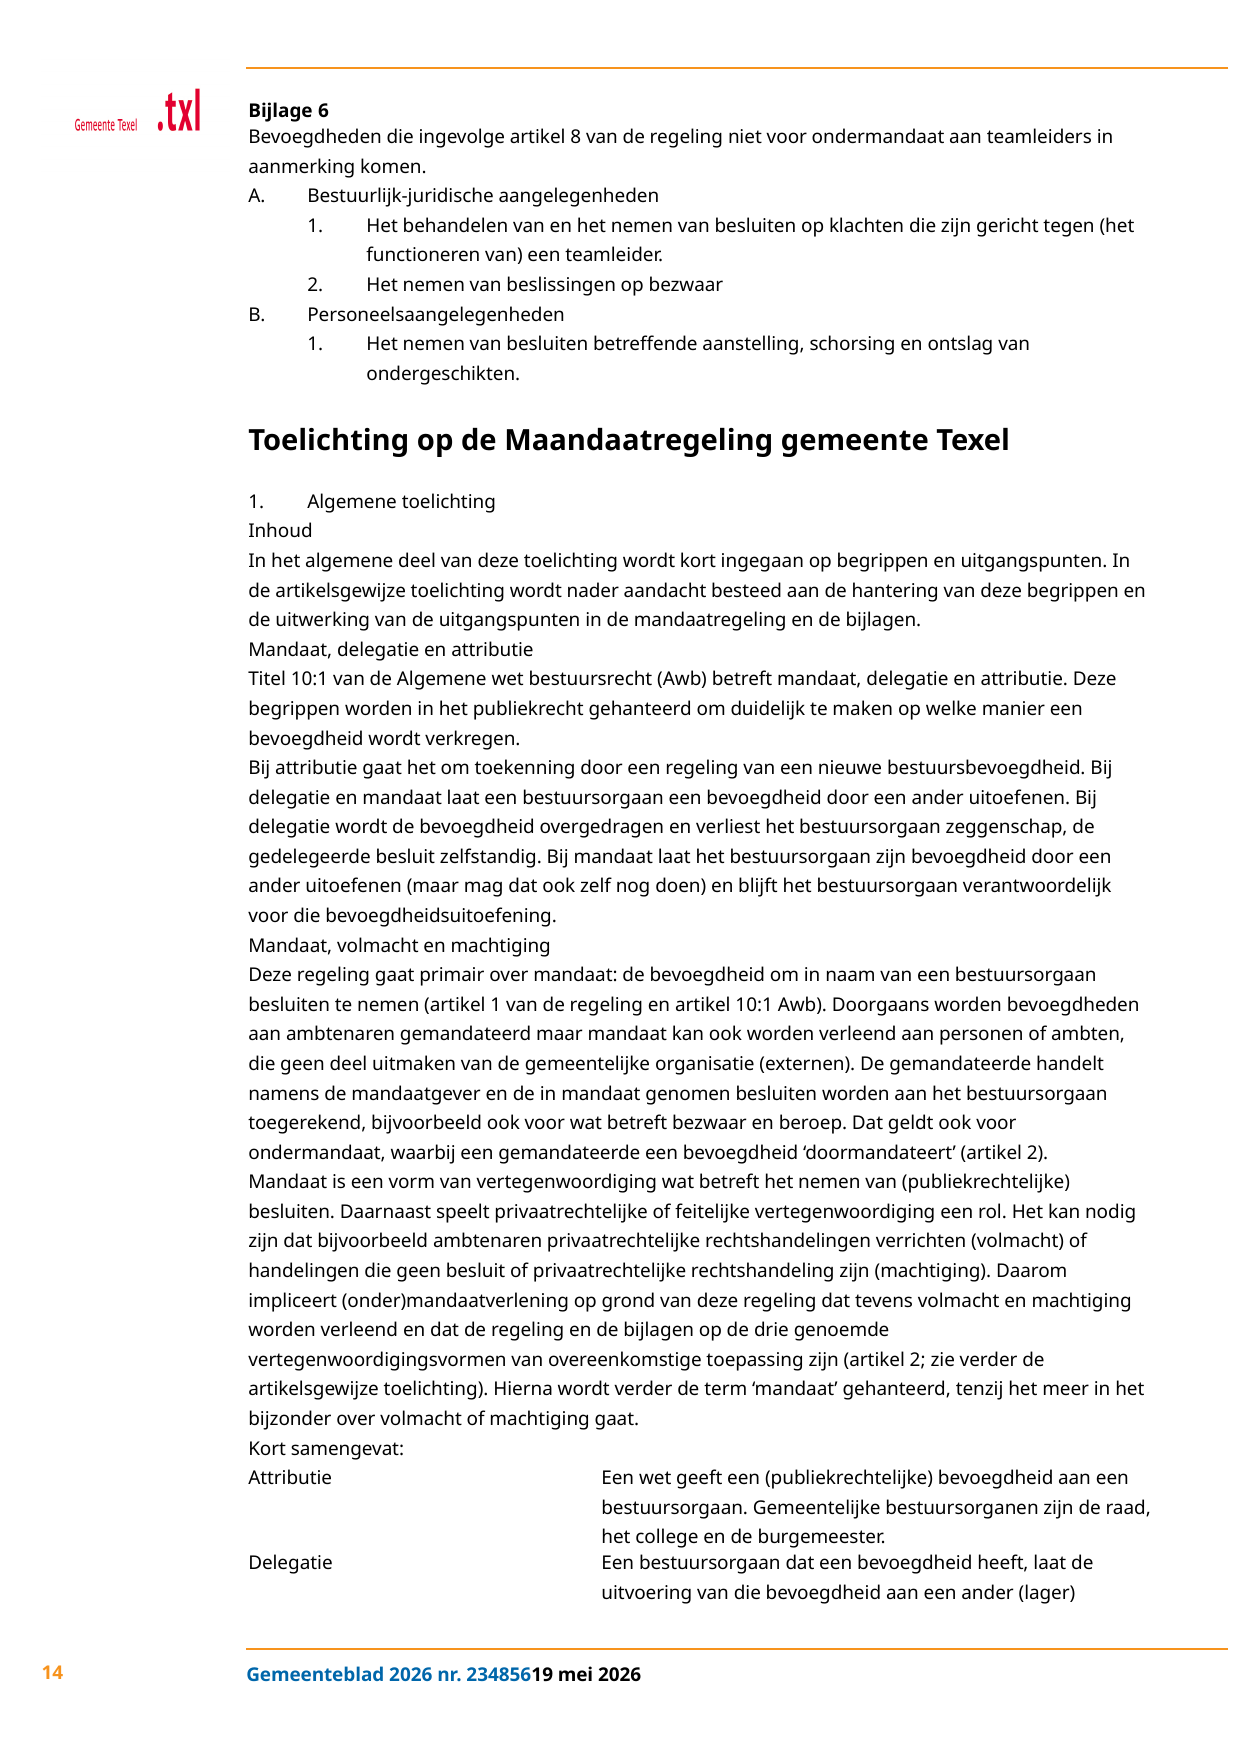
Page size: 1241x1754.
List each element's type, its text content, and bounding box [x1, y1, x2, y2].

list Het nemen van beslissingen op bezwaar [307, 271, 1152, 297]
list Het behandelen van en het nemen van besluiten op klachten die zijn gericht tegen (het functioneren van) een teamleider. [307, 212, 1152, 267]
text In het algemene deel van deze toelichting wordt kort ingegaan op begrippen en uitgangspunten. In de artikelsgewijze toelichting wordt nader aandacht besteed aan de hantering van deze begrippen en de uitwerking van de uitgangspunten in de mandaatregeling en de bijlagen. [248, 547, 1152, 632]
text Bevoegdheden die ingevolge artikel 8 van de regeling niet voor ondermandaat aan teamleiders in aanmerking komen. [248, 123, 1152, 179]
text Kort samengevat: [248, 1435, 1152, 1460]
text Mandaat, volmacht en machtiging [248, 932, 1152, 957]
text Bijlage 6 [248, 95, 1152, 123]
table_cell Een bestuursorgaan dat een bevoegdheid heeft, laat de uitvoering van die bevoegdheid aan een ander (lager) [601, 1549, 1152, 1604]
table_cell Delegatie [248, 1549, 601, 1604]
text Deze regeling gaat primair over mandaat: de bevoegdheid om in naam van een bestuursorgaan besluiten te nemen (artikel 1 van de regeling en artikel 10:1 Awb). Doorgaans worden bevoegdheden aan ambtenaren gemandateerd maar mandaat kan ook worden verleend aan personen of ambten, die geen deel uitmaken van de gemeentelijke organisatie (externen). De gemandateerde handelt namens de mandaatgever en de in mandaat genomen besluiten worden aan het bestuursorgaan toegerekend, bijvoorbeeld ook voor wat betreft bezwaar en beroep. Dat geldt ook voor ondermandaat, waarbij een gemandateerde een bevoegdheid ‘doormandateert’ (artikel 2). [248, 961, 1152, 1164]
text Titel 10:1 van de Algemene wet bestuursrecht (Awb) betreft mandaat, delegatie en attributie. Deze begrippen worden in het publiekrecht gehanteerd om duidelijk te maken op welke manier een bevoegdheid wordt verkregen. [248, 666, 1152, 750]
table_header Attributie [248, 1464, 601, 1549]
list Algemene toelichting [248, 488, 1152, 514]
picture [41, 47, 231, 172]
list Bestuurlijk-juridische aangelegenheden [248, 182, 1152, 208]
text Inhoud [248, 518, 1152, 543]
text Bij attributie gaat het om toekenning door een regeling van een nieuwe bestuursbevoegdheid. Bij delegatie en mandaat laat een bestuursorgaan een bevoegdheid door een ander uitoefenen. Bij delegatie wordt de bevoegdheid overgedragen en verliest het bestuursorgaan zeggenschap, de gedelegeerde besluit zelfstandig. Bij mandaat laat het bestuursorgaan zijn bevoegdheid door een ander uitoefenen (maar mag dat ook zelf nog doen) en blijft het bestuursorgaan verantwoordelijk voor die bevoegdheidsuitoefening. [248, 754, 1152, 928]
text Mandaat is een vorm van vertegenwoordiging wat betreft het nemen van (publiekrechtelijke) besluiten. Daarnaast speelt privaatrechtelijke of feitelijke vertegenwoordiging een rol. Het kan nodig zijn dat bijvoorbeeld ambtenaren privaatrechtelijke rechtshandelingen verrichten (volmacht) of handelingen die geen besluit of privaatrechtelijke rechtshandeling zijn (machtiging). Daarom impliceert (onder)mandaatverlening op grond van deze regeling dat tevens volmacht en machtiging worden verleend en dat de regeling en de bijlagen op de drie genoemde vertegenwoordigingsvormen van overeenkomstige toepassing zijn (artikel 2; zie verder de artikelsgewijze toelichting). Hierna wordt verder de term ‘mandaat’ gehanteerd, tenzij het meer in het bijzonder over volmacht of machtiging gaat. [248, 1168, 1152, 1431]
text Toelichting op de Maandaatregeling gemeente Texel [248, 419, 1152, 459]
text Mandaat, delegatie en attributie [248, 636, 1152, 662]
list Personeelsaangelegenheden [248, 301, 1152, 327]
table_header Een wet geeft een (publiekrechtelijke) bevoegdheid aan een bestuursorgaan. Gemeentelijke bestuursorganen zijn de raad, het college en de burgemeester. [601, 1464, 1152, 1549]
list Het nemen van besluiten betreffende aanstelling, schorsing en ontslag van ondergeschikten. [307, 330, 1152, 386]
